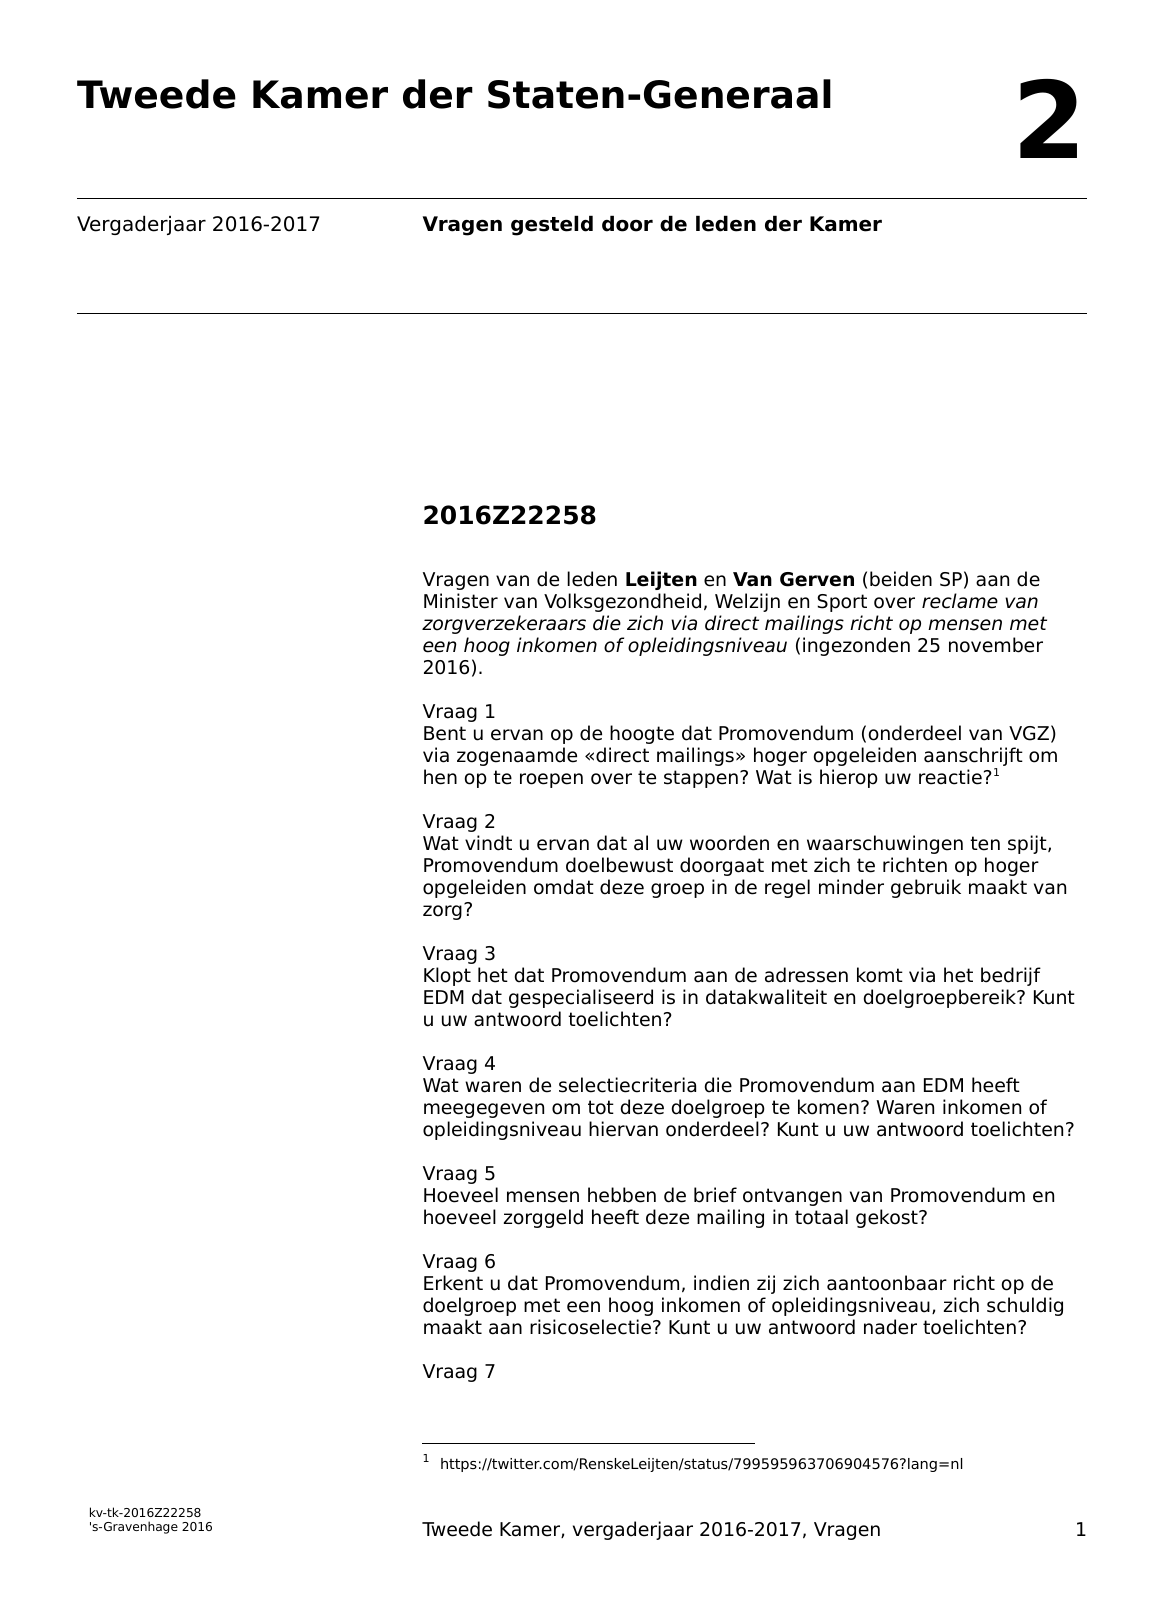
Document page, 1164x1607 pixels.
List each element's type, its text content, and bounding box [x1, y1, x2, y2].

text kv-tk-2016Z22258 [88, 1506, 323, 1520]
table_header Tweede Kamer der Staten-Generaal [77, 59, 886, 198]
text 2016Z22258 [422, 501, 1087, 531]
text Hoeveel mensen hebben de brief ontvangen van Promovendum en hoeveel zorggeld heeft deze mailing in totaal gekost? [422, 1185, 1087, 1229]
text 's-Gravenhage 2016 [88, 1520, 323, 1534]
text Bent u ervan op de hoogte dat Promovendum (onderdeel van VGZ) via zogenaamde «direct mailings» hoger opgeleiden aanschrijft om hen op te roepen over te stappen? Wat is hierop uw reactie? [422, 723, 1087, 789]
text Vraag 6 [422, 1251, 1087, 1273]
text Vragen van de leden Leijten en Van Gerven (beiden SP) aan de Minister van Volksgezondheid, Welzijn en Sport over reclame van zorgverzekeraars die zich via direct mailings richt op mensen met een hoog inkomen of opleidingsniveau (ingezonden 25 november 2016). [422, 569, 1087, 679]
text Klopt het dat Promovendum aan de adressen komt via het bedrijf EDM dat gespecialiseerd is in datakwaliteit en doelgroepbereik? Kunt u uw antwoord toelichten? [422, 965, 1087, 1031]
text Erkent u dat Promovendum, indien zij zich aantoonbaar richt op de doelgroep met een hoog inkomen of opleidingsniveau, zich schuldig maakt aan risicoselectie? Kunt u uw antwoord nader toelichten? [422, 1273, 1087, 1339]
table_cell Vragen gesteld door de leden der Kamer [422, 199, 1087, 313]
text https://twitter.com/RenskeLeijten/status/799595963706904576?lang=nl [422, 1452, 1087, 1474]
text Vraag 7 [422, 1361, 1087, 1383]
text Vraag 1 [422, 701, 1087, 723]
text Vraag 3 [422, 943, 1087, 965]
table_header 2 [886, 59, 1087, 198]
text Wat waren de selectiecriteria die Promovendum aan EDM heeft meegegeven om tot deze doelgroep te komen? Waren inkomen of opleidingsniveau hiervan onderdeel? Kunt u uw antwoord toelichten? [422, 1075, 1087, 1141]
table_cell Vergaderjaar 2016-2017 [77, 199, 422, 313]
text Wat vindt u ervan dat al uw woorden en waarschuwingen ten spijt, Promovendum doelbewust doorgaat met zich te richten op hoger opgeleiden omdat deze groep in de regel minder gebruik maakt van zorg? [422, 833, 1087, 921]
text Vraag 2 [422, 811, 1087, 833]
text Vraag 5 [422, 1163, 1087, 1185]
text Vraag 4 [422, 1053, 1087, 1075]
